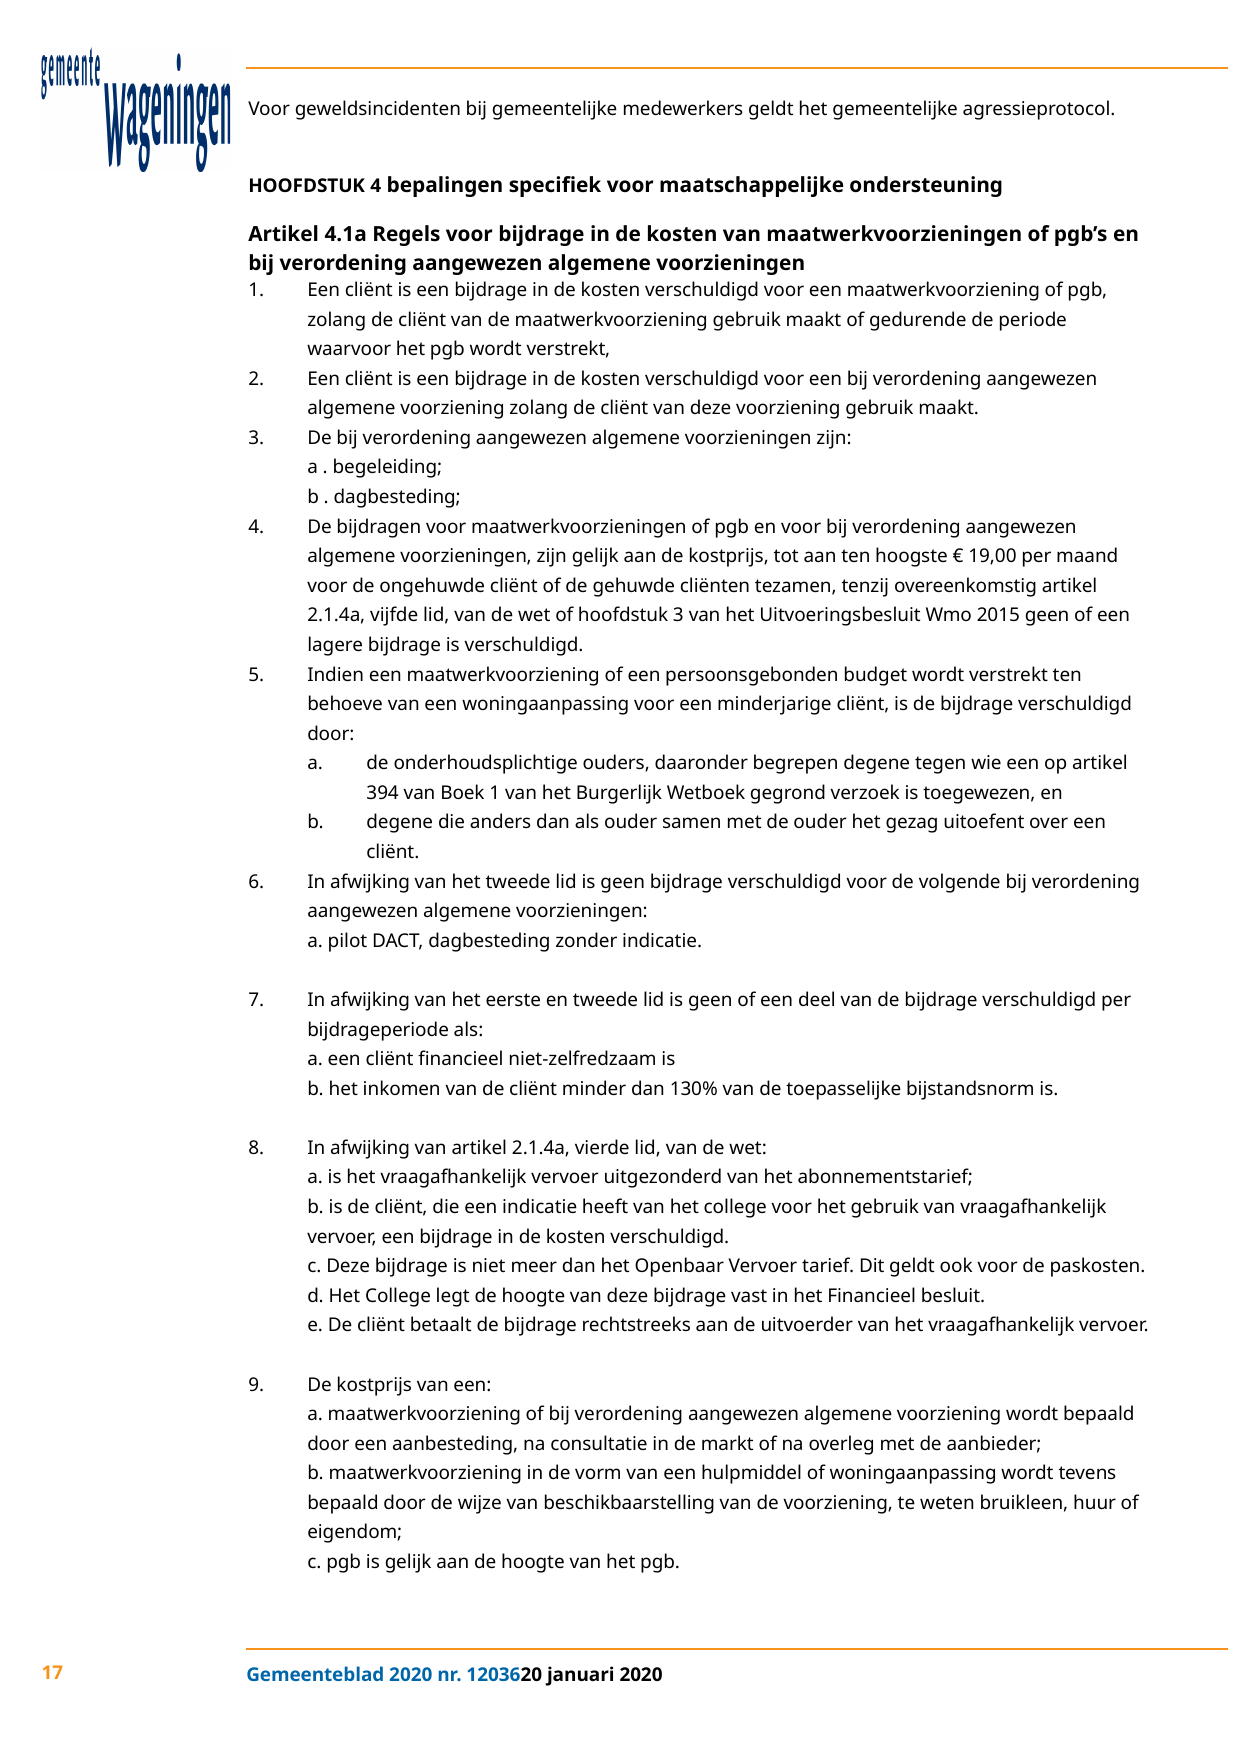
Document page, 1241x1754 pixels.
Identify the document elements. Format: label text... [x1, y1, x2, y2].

list In afwijking van artikel 2.1.4a, vierde lid, van de wet: [248, 1134, 1152, 1160]
list c. pgb is gelijk aan de hoogte van het pgb. [248, 1548, 1152, 1574]
list e. De cliënt betaalt de bijdrage rechtstreeks aan de uitvoerder van het vraagafhankelijk vervoer. [248, 1312, 1152, 1337]
list In afwijking van het eerste en tweede lid is geen of een deel van de bijdrage verschuldigd per bijdrageperiode als: [248, 986, 1152, 1041]
list Een cliënt is een bijdrage in de kosten verschuldigd voor een maatwerkvoorziening of pgb, zolang de cliënt van de maatwerkvoorziening gebruik maakt of gedurende de periode waarvoor het pgb wordt verstrekt, [248, 276, 1152, 361]
list In afwijking van het tweede lid is geen bijdrage verschuldigd voor de volgende bij verordening aangewezen algemene voorzieningen: [248, 868, 1152, 923]
text Voor geweldsincidenten bij gemeentelijke medewerkers geldt het gemeentelijke agressieprotocol. [248, 95, 1152, 121]
list b. maatwerkvoorziening in de vorm van een hulpmiddel of woningaanpassing wordt tevens bepaald door de wijze van beschikbaarstelling van de voorziening, te weten bruikleen, huur of eigendom; [248, 1459, 1152, 1544]
list a. maatwerkvoorziening of bij verordening aangewezen algemene voorziening wordt bepaald door een aanbesteding, na consultatie in de markt of na overleg met de aanbieder; [248, 1400, 1152, 1456]
list degene die anders dan als ouder samen met de ouder het gezag uitoefent over een cliënt. [307, 809, 1152, 864]
text Artikel 4.1a Regels voor bijdrage in de kosten van maatwerkvoorzieningen of pgb’s en bij verordening aangewezen algemene voorzieningen [248, 219, 1152, 276]
list b . dagbesteding; [248, 483, 1152, 509]
list Een cliënt is een bijdrage in de kosten verschuldigd voor een bij verordening aangewezen algemene voorziening zolang de cliënt van deze voorziening gebruik maakt. [248, 365, 1152, 420]
list a. is het vraagafhankelijk vervoer uitgezonderd van het abonnementstarief; [248, 1164, 1152, 1189]
text HOOFDSTUK 4 bepalingen specifiek voor maatschappelijke ondersteuning [248, 170, 1152, 198]
list Indien een maatwerkvoorziening of een persoonsgebonden budget wordt verstrekt ten behoeve van een woningaanpassing voor een minderjarige cliënt, is de bijdrage verschuldigd door: [248, 661, 1152, 746]
list De kostprijs van een: [248, 1371, 1152, 1396]
list d. Het College legt de hoogte van deze bijdrage vast in het Financieel besluit. [248, 1282, 1152, 1308]
list a. pilot DACT, dagbesteding zonder indicatie. [248, 927, 1152, 953]
list De bij verordening aangewezen algemene voorzieningen zijn: [248, 424, 1152, 450]
list De bijdragen voor maatwerkvoorzieningen of pgb en voor bij verordening aangewezen algemene voorzieningen, zijn gelijk aan de kostprijs, tot aan ten hoogste € 19,00 per maand voor de ongehuwde cliënt of de gehuwde cliënten tezamen, tenzij overeenkomstig artikel 2.1.4a, vijfde lid, van de wet of hoofdstuk 3 van het Uitvoeringsbesluit Wmo 2015 geen of een lagere bijdrage is verschuldigd. [248, 513, 1152, 657]
list de onderhoudsplichtige ouders, daaronder begrepen degene tegen wie een op artikel 394 van Boek 1 van het Burgerlijk Wetboek gegrond verzoek is toegewezen, en [307, 749, 1152, 805]
picture [41, 47, 231, 172]
list b. is de cliënt, die een indicatie heeft van het college voor het gebruik van vraagafhankelijk vervoer, een bijdrage in de kosten verschuldigd. [248, 1193, 1152, 1248]
list a. een cliënt financieel niet-zelfredzaam is [248, 1045, 1152, 1071]
list b. het inkomen van de cliënt minder dan 130% van de toepasselijke bijstandsnorm is. [248, 1075, 1152, 1101]
list c. Deze bijdrage is niet meer dan het Openbaar Vervoer tarief. Dit geldt ook voor de paskosten. [248, 1252, 1152, 1278]
list a . begeleiding; [248, 454, 1152, 479]
